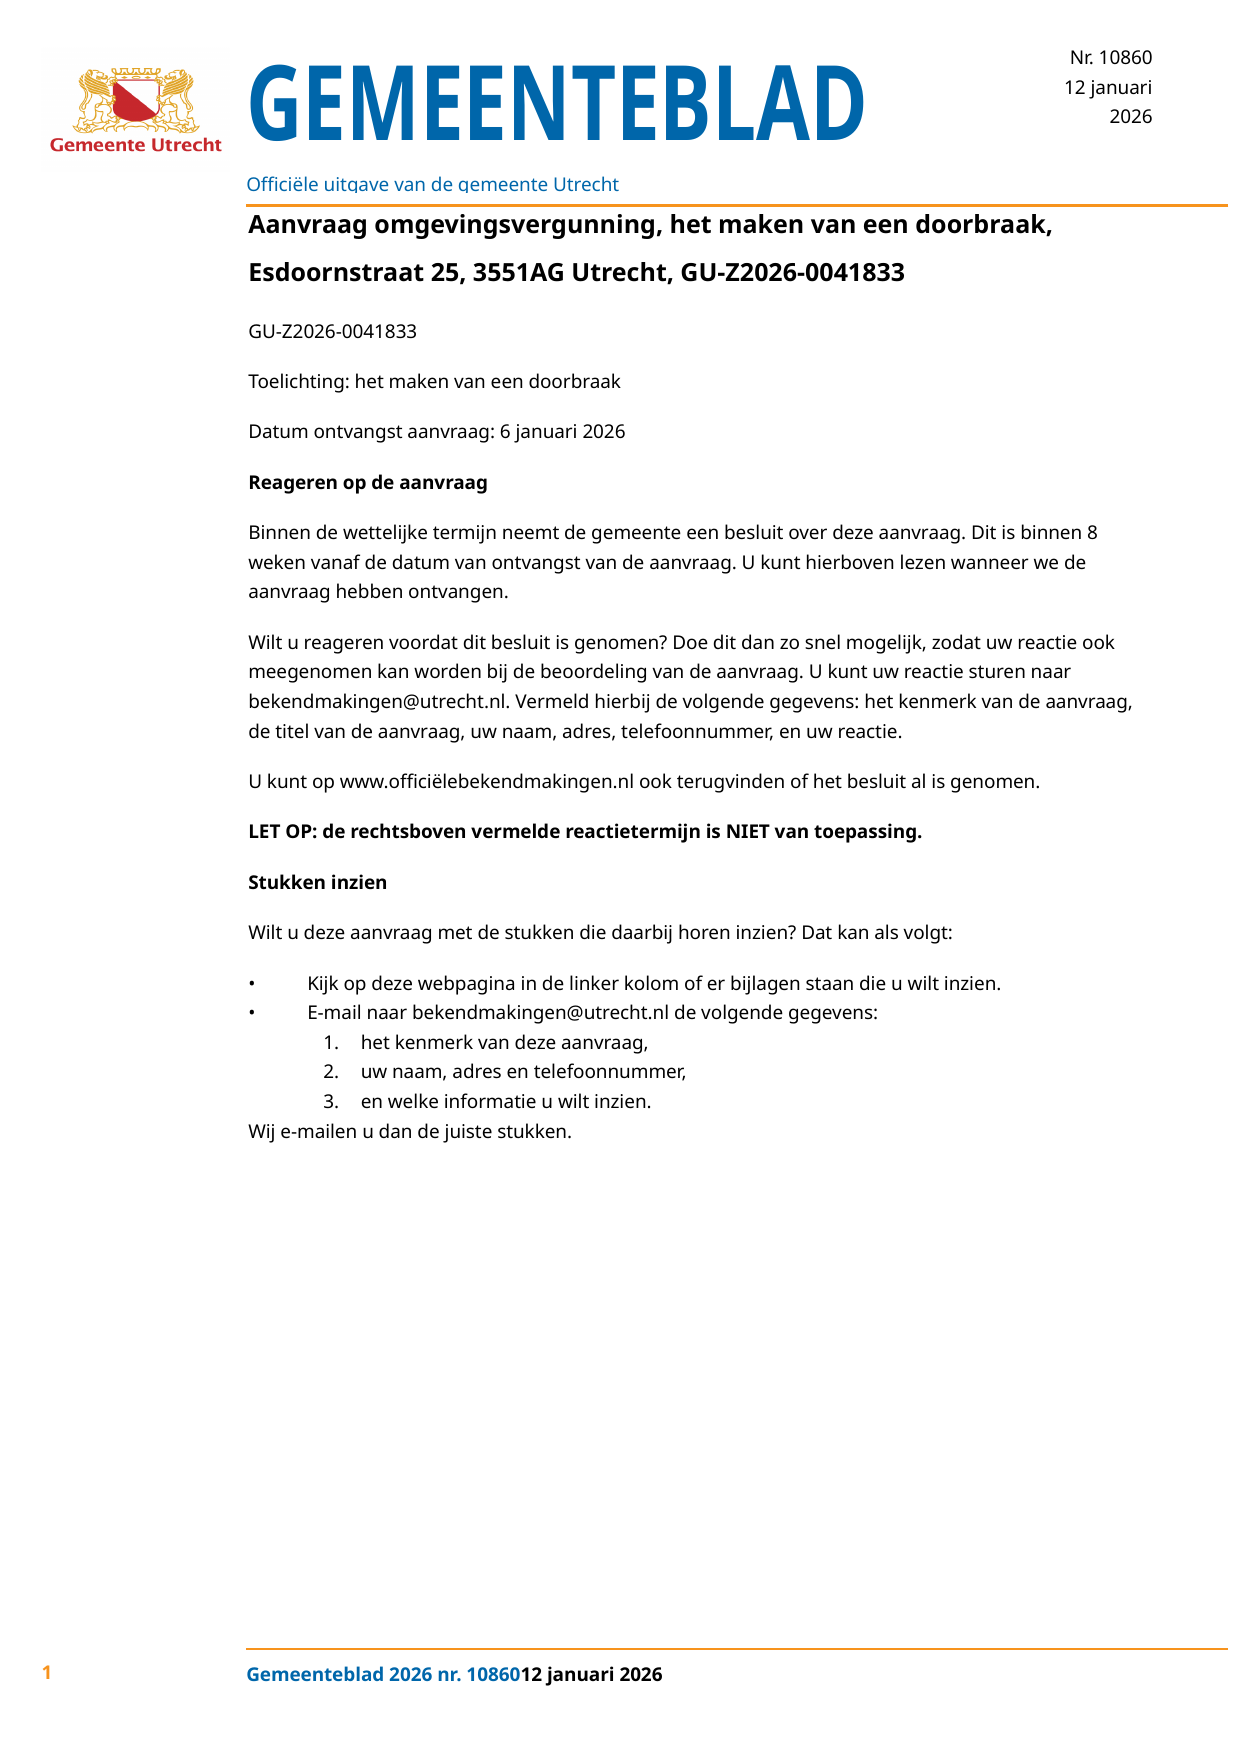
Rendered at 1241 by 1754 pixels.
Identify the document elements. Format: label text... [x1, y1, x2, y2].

text Wilt u reageren voordat dit besluit is genomen? Doe dit dan zo snel mogelijk, zodat uw reactie ook meegenomen kan worden bij de beoordeling van de aanvraag. U kunt uw reactie sturen naar bekendmakingen@utrecht.nl. Vermeld hierbij de volgende gegevens: het kenmerk van de aanvraag, de titel van de aanvraag, uw naam, adres, telefoonnummer, en uw reactie. [248, 629, 1152, 744]
list en welke informatie u wilt inzien. [323, 1088, 1152, 1114]
text Binnen de wettelijke termijn neemt de gemeente een besluit over deze aanvraag. Dit is binnen 8 weken vanaf de datum van ontvangst van de aanvraag. U kunt hierboven lezen wanneer we de aanvraag hebben ontvangen. [248, 519, 1152, 604]
list uw naam, adres en telefoonnummer, [323, 1059, 1152, 1084]
picture [41, 47, 231, 172]
text Stukken inzien [248, 869, 1152, 895]
list het kenmerk van deze aanvraag, [323, 1029, 1152, 1055]
text U kunt op www.officiëlebekendmakingen.nl ook terugvinden of het besluit al is genomen. [248, 768, 1152, 794]
list Kijk op deze webpagina in de linker kolom of er bijlagen staan die u wilt inzien. [248, 970, 1152, 996]
text Datum ontvangst aanvraag: 6 januari 2026 [248, 419, 1152, 444]
text Aanvraag omgevingsvergunning, het maken van een doorbraak, Esdoornstraat 25, 3551AG Utrecht, GU-Z2026-0041833 [248, 207, 1152, 288]
text Wij e-mailen u dan de juiste stukken. [248, 1118, 1152, 1144]
text GU-Z2026-0041833 [248, 318, 1152, 344]
text LET OP: de rechtsboven vermelde reactietermijn is NIET van toepassing. [248, 819, 1152, 844]
list E-mail naar bekendmakingen@utrecht.nl de volgende gegevens: [248, 999, 1152, 1025]
text Toelichting: het maken van een doorbraak [248, 368, 1152, 394]
text Reageren op de aanvraag [248, 469, 1152, 495]
text Wilt u deze aanvraag met de stukken die daarbij horen inzien? Dat kan als volgt: [248, 919, 1152, 945]
